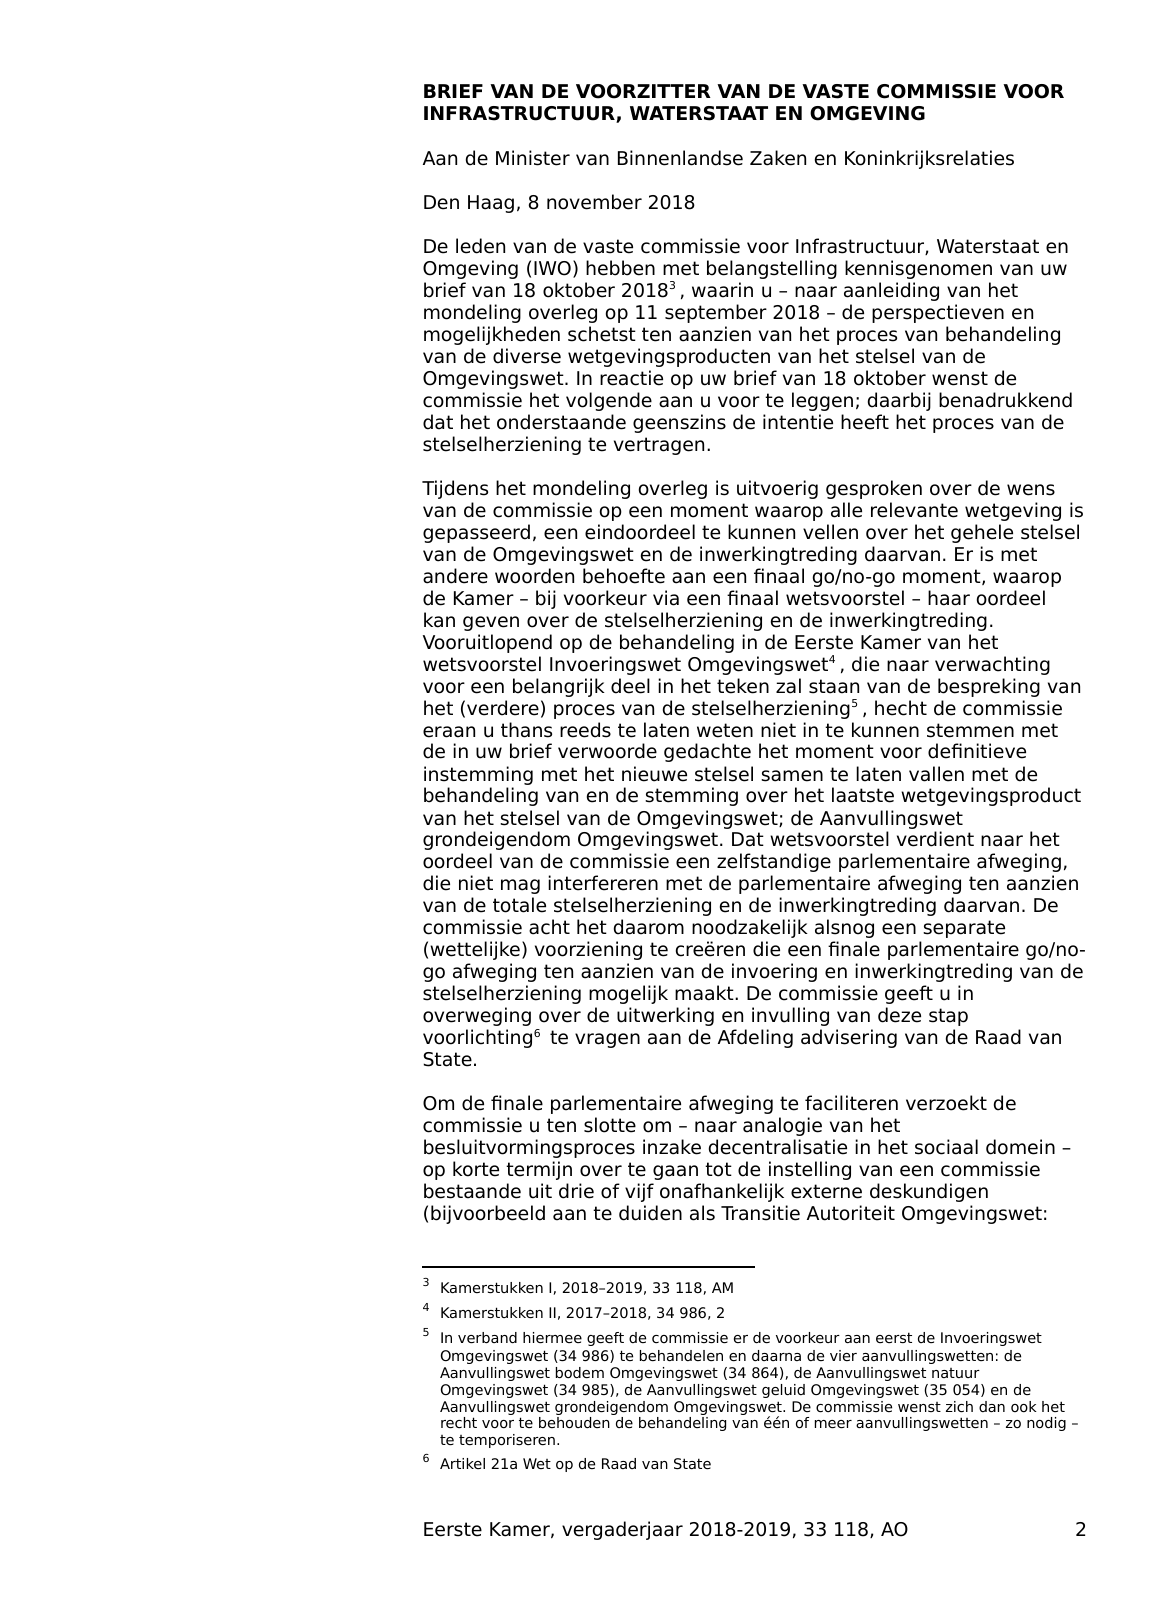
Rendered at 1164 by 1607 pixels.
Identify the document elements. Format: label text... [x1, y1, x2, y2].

text Om de finale parlementaire afweging te faciliteren verzoekt de commissie u ten slotte om – naar analogie van het besluitvormingsproces inzake decentralisatie in het sociaal domein – op korte termijn over te gaan tot de instelling van een commissie bestaande uit drie of vijf onafhankelijk externe deskundigen (bijvoorbeeld aan te duiden als Transitie Autoriteit Omgevingswet: [422, 1093, 1087, 1225]
text De leden van de vaste commissie voor Infrastructuur, Waterstaat en Omgeving (IWO) hebben met belangstelling kennisgenomen van uw brief van 18 oktober 2018, waarin u – naar aanleiding van het mondeling overleg op 11 september 2018 – de perspectieven en mogelijkheden schetst ten aanzien van het proces van behandeling van de diverse wetgevingsproducten van het stelsel van de Omgevingswet. In reactie op uw brief van 18 oktober wenst de commissie het volgende aan u voor te leggen; daarbij benadrukkend dat het onderstaande geenszins de intentie heeft het proces van de stelselherziening te vertragen. [422, 236, 1087, 456]
text In verband hiermee geeft de commissie er de voorkeur aan eerst de Invoeringswet Omgevingswet (34 986) te behandelen en daarna de vier aanvullingswetten: de Aanvullingswet bodem Omgevingswet (34 864), de Aanvullingswet natuur Omgevingswet (34 985), de Aanvullingswet geluid Omgevingswet (35 054) en de Aanvullingswet grondeigendom Omgevingswet. De commissie wenst zich dan ook het recht voor te behouden de behandeling van één of meer aanvullingswetten – zo nodig – te temporiseren. [422, 1326, 1087, 1449]
text Tijdens het mondeling overleg is uitvoerig gesproken over de wens van de commissie op een moment waarop alle relevante wetgeving is gepasseerd, een eindoordeel te kunnen vellen over het gehele stelsel van de Omgevingswet en de inwerkingtreding daarvan. Er is met andere woorden behoefte aan een finaal go/no-go moment, waarop de Kamer – bij voorkeur via een finaal wetsvoorstel – haar oordeel kan geven over de stelselherziening en de inwerkingtreding. [422, 478, 1087, 632]
subtitle BRIEF VAN DE VOORZITTER VAN DE VASTE COMMISSIE VOOR INFRASTRUCTUUR, WATERSTAAT EN OMGEVING [422, 81, 1087, 125]
text Aan de Minister van Binnenlandse Zaken en Koninkrijksrelaties [422, 147, 1087, 169]
text Den Haag, 8 november 2018 [422, 192, 1087, 213]
text Artikel 21a Wet op de Raad van State [422, 1452, 1087, 1474]
text Kamerstukken I, 2018–2019, 33 118, AM [422, 1276, 1087, 1298]
text Vooruitlopend op de behandeling in de Eerste Kamer van het wetsvoorstel Invoeringswet Omgevingswet, die naar verwachting voor een belangrijk deel in het teken zal staan van de bespreking van het (verdere) proces van de stelselherziening, hecht de commissie eraan u thans reeds te laten weten niet in te kunnen stemmen met de in uw brief verwoorde gedachte het moment voor definitieve instemming met het nieuwe stelsel samen te laten vallen met de behandeling van en de stemming over het laatste wetgevingsproduct van het stelsel van de Omgevingswet; de Aanvullingswet grondeigendom Omgevingswet. Dat wetsvoorstel verdient naar het oordeel van de commissie een zelfstandige parlementaire afweging, die niet mag interfereren met de parlementaire afweging ten aanzien van de totale stelselherziening en de inwerkingtreding daarvan. De commissie acht het daarom noodzakelijk alsnog een separate (wettelijke) voorziening te creëren die een finale parlementaire go/no-go afweging ten aanzien van de invoering en inwerkingtreding van de stelselherziening mogelijk maakt. De commissie geeft u in overweging over de uitwerking en invulling van deze stap voorlichting te vragen aan de Afdeling advisering van de Raad van State. [422, 632, 1087, 1071]
text Kamerstukken II, 2017–2018, 34 986, 2 [422, 1301, 1087, 1323]
